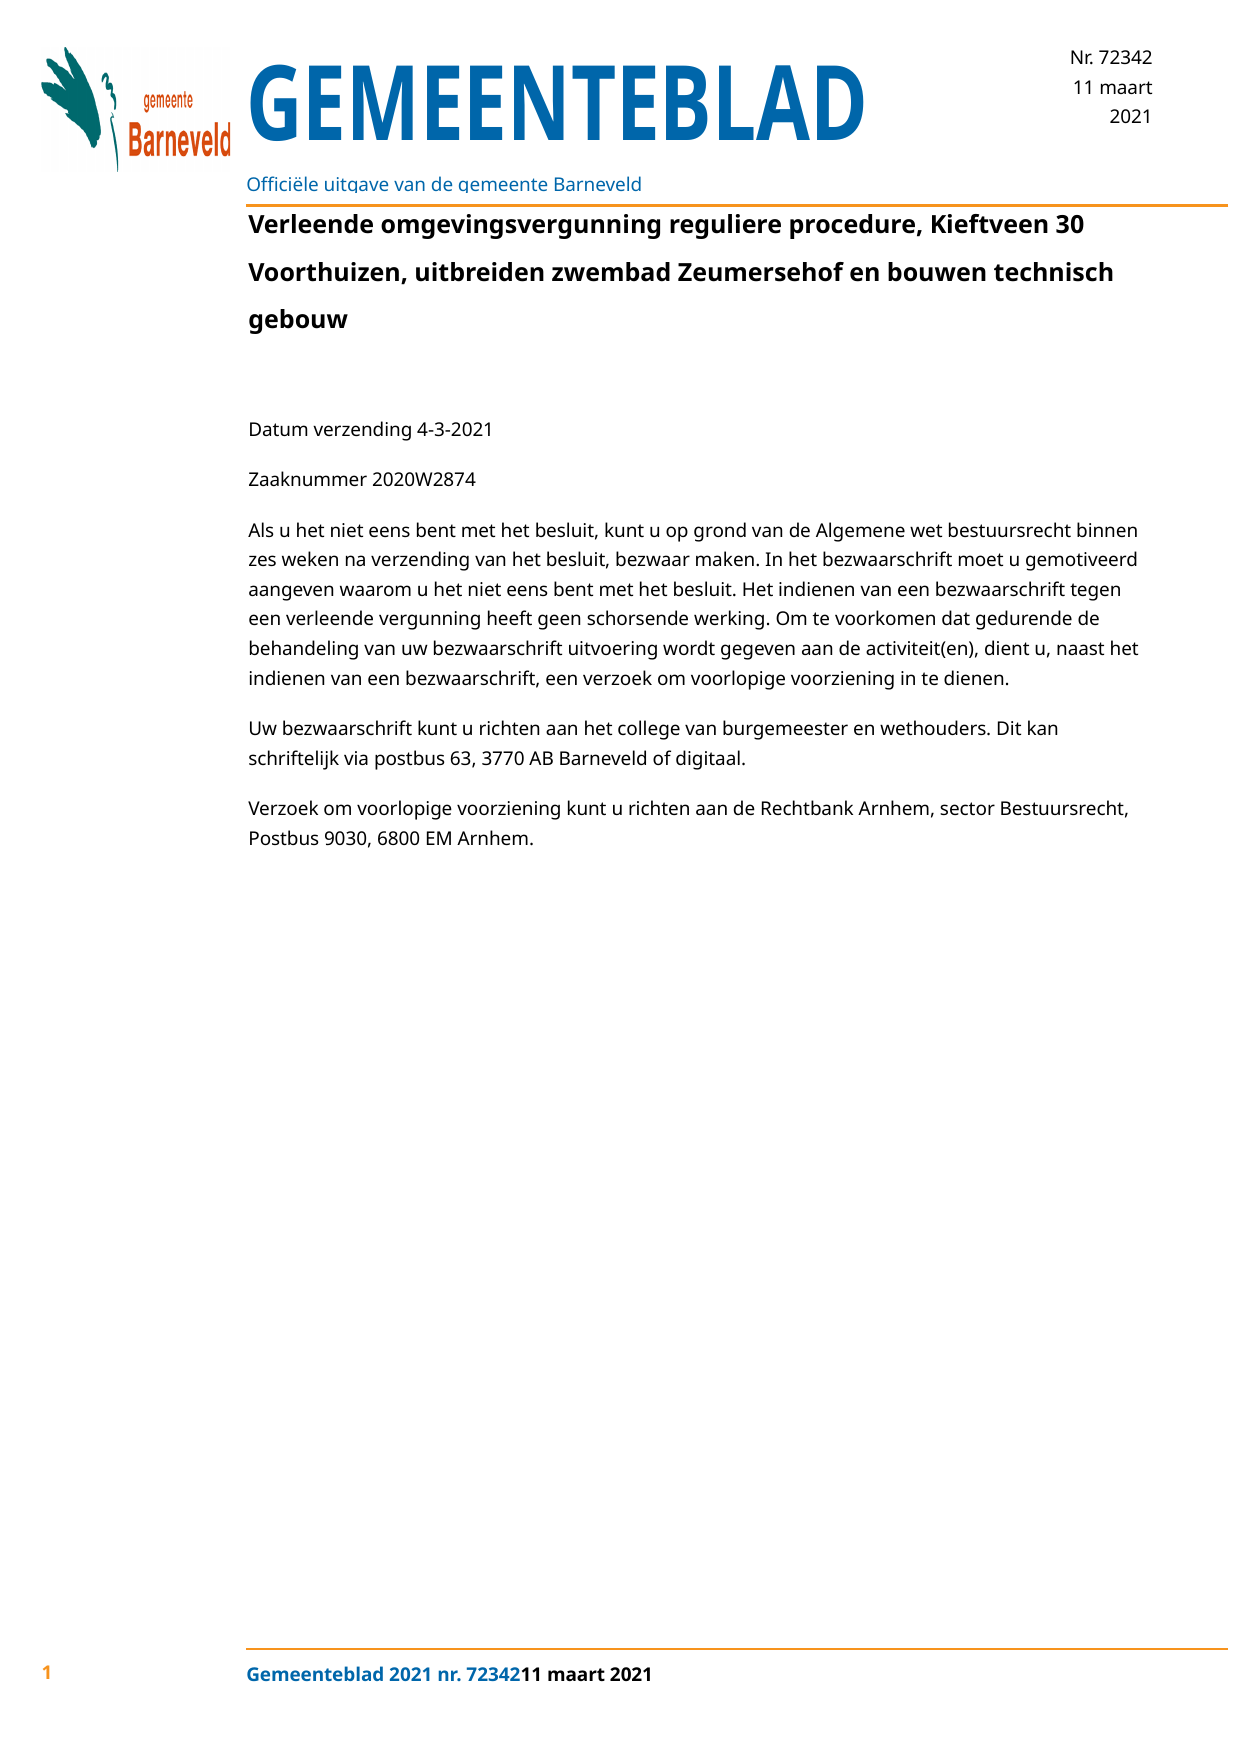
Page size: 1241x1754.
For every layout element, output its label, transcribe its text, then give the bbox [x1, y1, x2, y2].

text Verleende omgevingsvergunning reguliere procedure, Kieftveen 30 Voorthuizen, uitbreiden zwembad Zeumersehof en bouwen technisch gebouw [248, 207, 1152, 336]
picture [41, 47, 231, 172]
text Als u het niet eens bent met het besluit, kunt u op grond van de Algemene wet bestuursrecht binnen zes weken na verzending van het besluit, bezwaar maken. In het bezwaarschrift moet u gemotiveerd aangeven waarom u het niet eens bent met het besluit. Het indienen van een bezwaarschrift tegen een verleende vergunning heeft geen schorsende werking. Om te voorkomen dat gedurende de behandeling van uw bezwaarschrift uitvoering wordt gegeven aan de activiteit(en), dient u, naast het indienen van een bezwaarschrift, een verzoek om voorlopige voorziening in te dienen. [248, 517, 1152, 690]
text Zaaknummer 2020W2874 [248, 466, 1152, 492]
text Verzoek om voorlopige voorziening kunt u richten aan de Rechtbank Arnhem, sector Bestuursrecht, Postbus 9030, 6800 EM Arnhem. [248, 795, 1152, 850]
text Uw bezwaarschrift kunt u richten aan het college van burgemeester en wethouders. Dit kan schriftelijk via postbus 63, 3770 AB Barneveld of digitaal. [248, 715, 1152, 770]
text Datum verzending 4-3-2021 [248, 416, 1152, 442]
